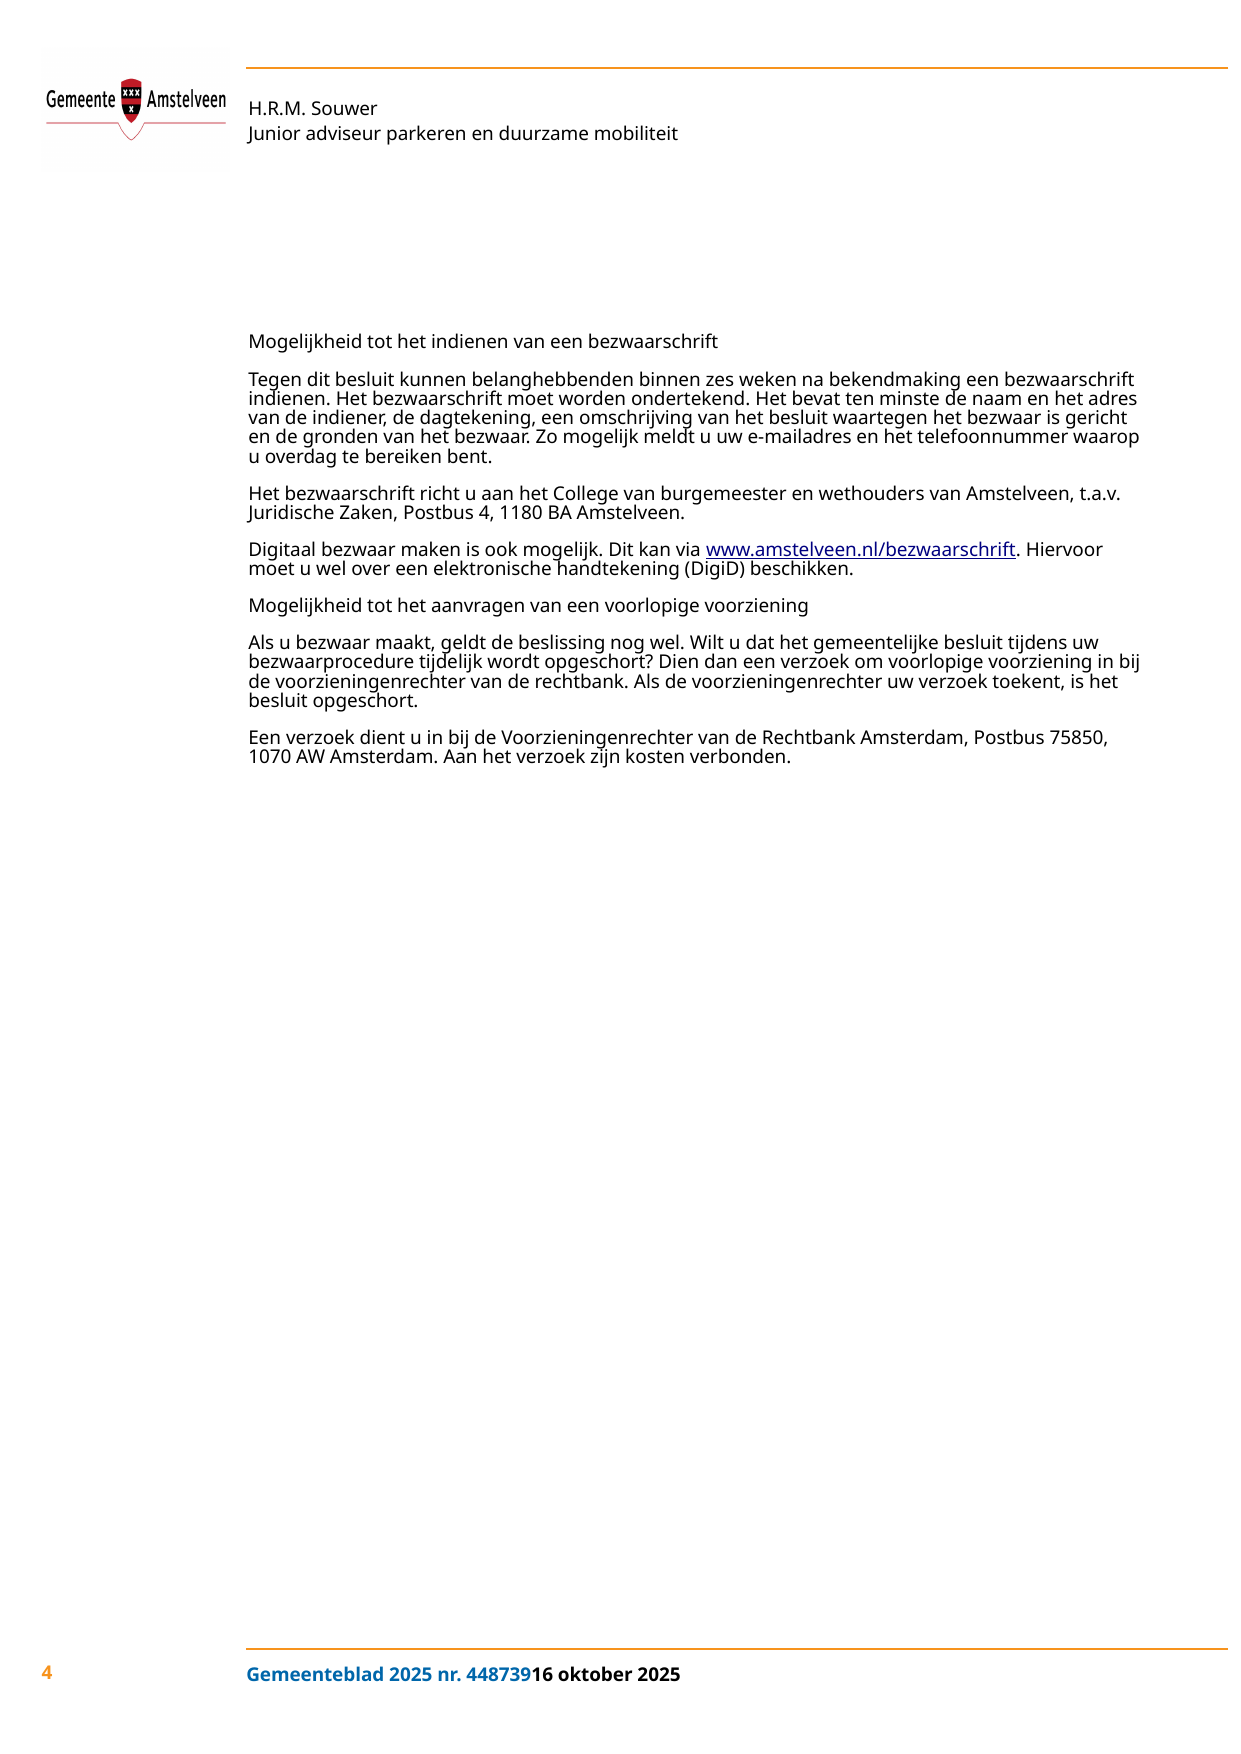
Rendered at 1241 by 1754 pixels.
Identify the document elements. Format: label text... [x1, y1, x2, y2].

text Het bezwaarschrift richt u aan het College van burgemeester en wethouders van Amstelveen, t.a.v. Juridische Zaken, Postbus 4, 1180 BA Amstelveen. [248, 484, 1152, 523]
text Junior adviseur parkeren en duurzame mobiliteit [248, 121, 1152, 146]
text H.R.M. Souwer [248, 95, 1152, 121]
text Mogelijkheid tot het indienen van een bezwaarschrift [248, 333, 1152, 353]
picture [41, 47, 231, 172]
text Een verzoek dient u in bij de Voorzieningenrechter van de Rechtbank Amsterdam, Postbus 75850, 1070 AW Amsterdam. Aan het verzoek zijn kosten verbonden. [248, 729, 1152, 767]
text Als u bezwaar maakt, geldt de beslissing nog wel. Wilt u dat het gemeentelijke besluit tijdens uw bezwaarprocedure tijdelijk wordt opgeschort? Dien dan een verzoek om voorlopige voorziening in bij de voorzieningenrechter van de rechtbank. Als de voorzieningenrechter uw verzoek toekent, is het besluit opgeschort. [248, 634, 1152, 711]
text Digitaal bezwaar maken is ook mogelijk. Dit kan via www.amstelveen.nl/bezwaarschrift. Hiervoor moet u wel over een elektronische handtekening (DigiD) beschikken. [248, 541, 1152, 579]
text Tegen dit besluit kunnen belanghebbenden binnen zes weken na bekendmaking een bezwaarschrift indienen. Het bezwaarschrift moet worden ondertekend. Het bevat ten minste de naam en het adres van de indiener, de dagtekening, een omschrijving van het besluit waartegen het bezwaar is gericht en de gronden van het bezwaar. Zo mogelijk meldt u uw e-mailadres en het telefoonnummer waarop u overdag te bereiken bent. [248, 371, 1152, 467]
text Mogelijkheid tot het aanvragen van een voorlopige voorziening [248, 597, 1152, 616]
